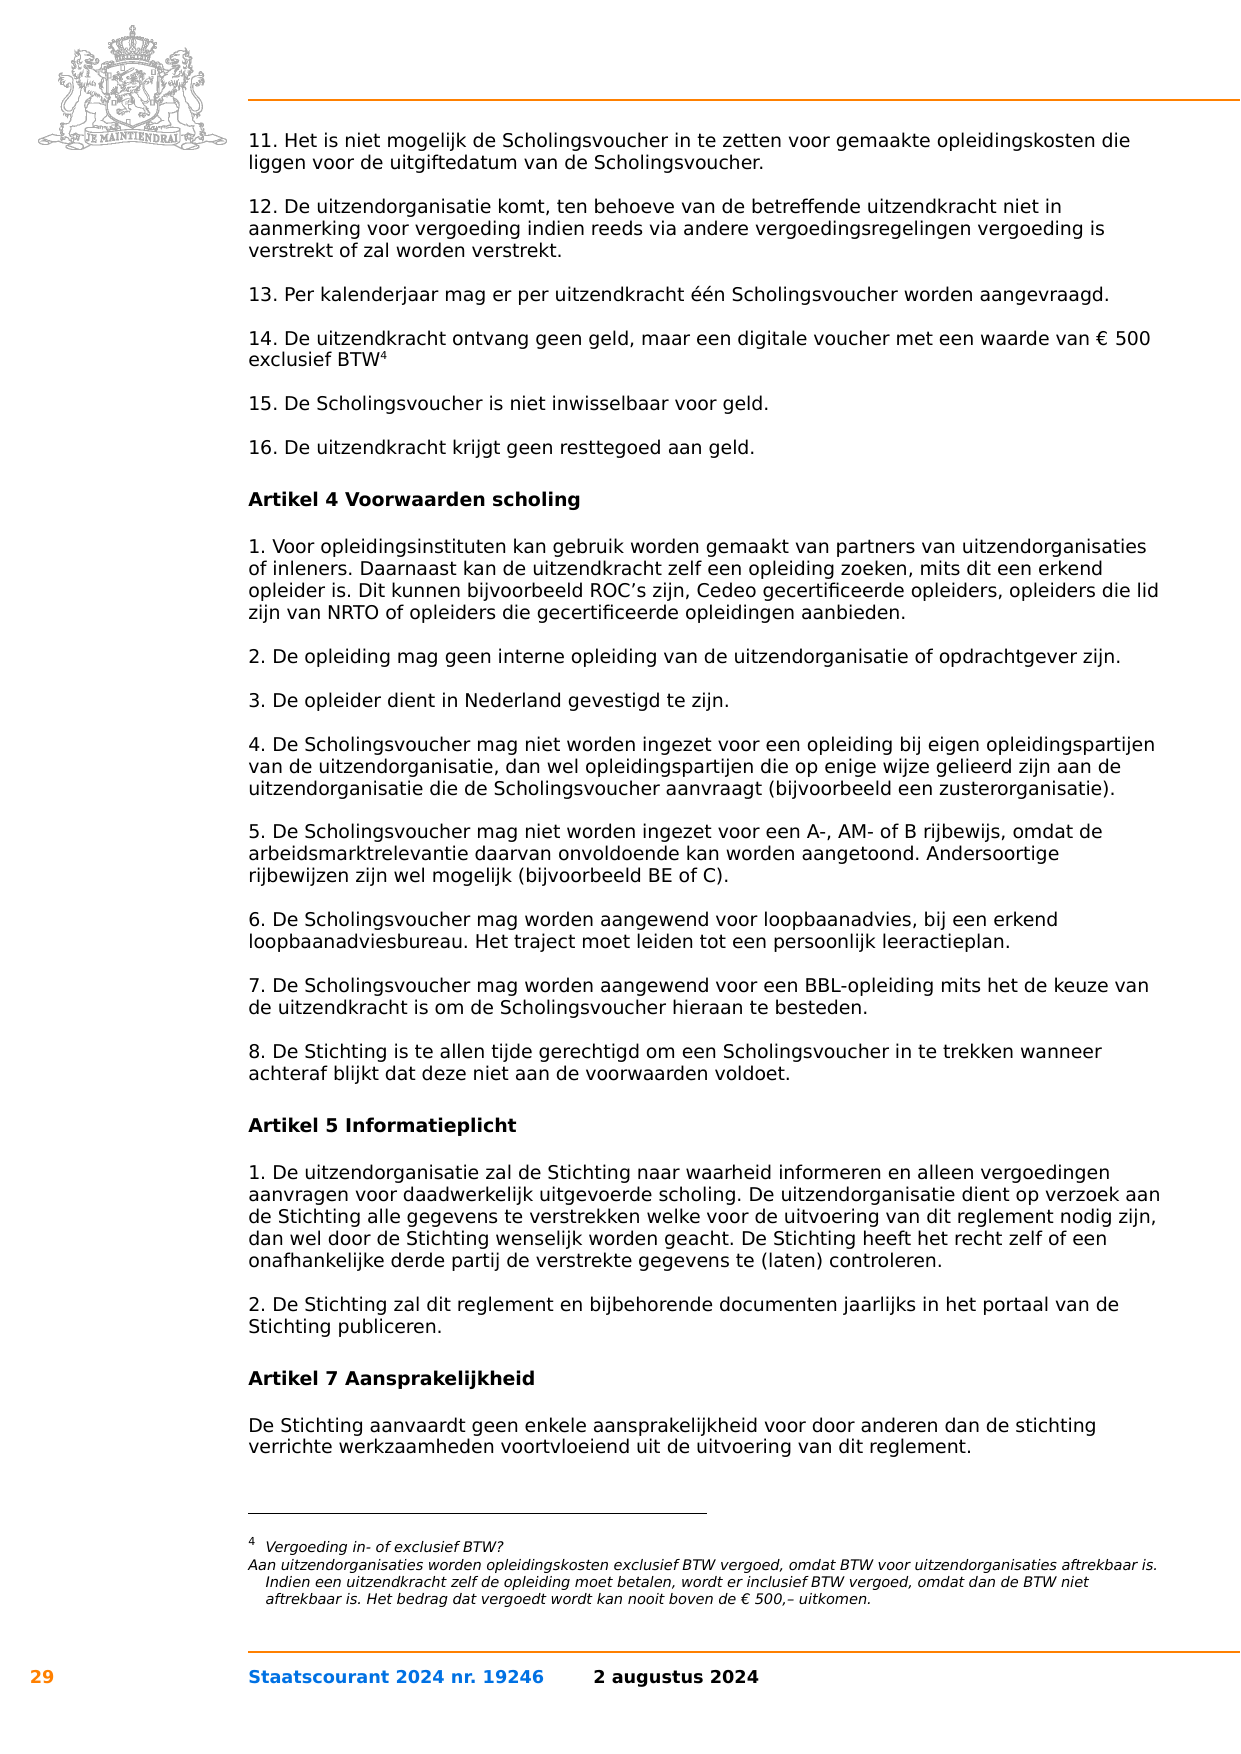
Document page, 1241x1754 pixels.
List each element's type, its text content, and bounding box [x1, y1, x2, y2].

subtitle Artikel 7 Aansprakelijkheid [248, 1367, 1163, 1389]
text 13. Per kalenderjaar mag er per uitzendkracht één Scholingsvoucher worden aangevraagd. [248, 283, 1163, 306]
text 14. De uitzendkracht ontvang geen geld, maar een digitale voucher met een waarde van € 500 exclusief BTW [248, 327, 1163, 371]
text 11. Het is niet mogelijk de Scholingsvoucher in te zetten voor gemaakte opleidingskosten die liggen voor de uitgiftedatum van de Scholingsvoucher. [248, 130, 1163, 174]
text 6. De Scholingsvoucher mag worden aangewend voor loopbaanadvies, bij een erkend loopbaanadviesbureau. Het traject moet leiden tot een persoonlijk leeractieplan. [248, 909, 1163, 953]
subtitle Artikel 5 Informatieplicht [248, 1115, 1163, 1137]
text Vergoeding in- of exclusief BTW? [248, 1535, 1163, 1557]
subtitle Artikel 4 Voorwaarden scholing [248, 489, 1163, 511]
text 1. Voor opleidingsinstituten kan gebruik worden gemaakt van partners van uitzendorganisaties of inleners. Daarnaast kan de uitzendkracht zelf een opleiding zoeken, mits dit een erkend opleider is. Dit kunnen bijvoorbeeld ROC’s zijn, Cedeo gecertificeerde opleiders, opleiders die lid zijn van NRTO of opleiders die gecertificeerde opleidingen aanbieden. [248, 536, 1163, 624]
text 7. De Scholingsvoucher mag worden aangewend voor een BBL-opleiding mits het de keuze van de uitzendkracht is om de Scholingsvoucher hieraan te besteden. [248, 975, 1163, 1019]
text 16. De uitzendkracht krijgt geen resttegoed aan geld. [248, 437, 1163, 459]
text 5. De Scholingsvoucher mag niet worden ingezet voor een A-, AM- of B rijbewijs, omdat de arbeidsmarktrelevantie daarvan onvoldoende kan worden aangetoond. Andersoortige rijbewijzen zijn wel mogelijk (bijvoorbeeld BE of C). [248, 821, 1163, 887]
text 1. De uitzendorganisatie zal de Stichting naar waarheid informeren en alleen vergoedingen aanvragen voor daadwerkelijk uitgevoerde scholing. De uitzendorganisatie dient op verzoek aan de Stichting alle gegevens te verstrekken welke voor de uitvoering van dit reglement nodig zijn, dan wel door de Stichting wenselijk worden geacht. De Stichting heeft het recht zelf of een onafhankelijke derde partij de verstrekte gegevens te (laten) controleren. [248, 1162, 1163, 1272]
text 8. De Stichting is te allen tijde gerechtigd om een Scholingsvoucher in te trekken wanneer achteraf blijkt dat deze niet aan de voorwaarden voldoet. [248, 1041, 1163, 1085]
text De Stichting aanvaardt geen enkele aansprakelijkheid voor door anderen dan de stichting verrichte werkzaamheden voortvloeiend uit de uitvoering van dit reglement. [248, 1414, 1163, 1458]
text 12. De uitzendorganisatie komt, ten behoeve van de betreffende uitzendkracht niet in aanmerking voor vergoeding indien reeds via andere vergoedingsregelingen vergoeding is verstrekt of zal worden verstrekt. [248, 196, 1163, 262]
picture [38, 25, 227, 150]
text 2. De Stichting zal dit reglement en bijbehorende documenten jaarlijks in het portaal van de Stichting publiceren. [248, 1293, 1163, 1337]
text Aan uitzendorganisaties worden opleidingskosten exclusief BTW vergoed, omdat BTW voor uitzendorganisaties aftrekbaar is. Indien een uitzendkracht zelf de opleiding moet betalen, wordt er inclusief BTW vergoed, omdat dan de BTW niet aftrekbaar is. Het bedrag dat vergoedt wordt kan nooit boven de € 500,– uitkomen. [248, 1557, 1163, 1608]
text 4. De Scholingsvoucher mag niet worden ingezet voor een opleiding bij eigen opleidingspartijen van de uitzendorganisatie, dan wel opleidingspartijen die op enige wijze gelieerd zijn aan de uitzendorganisatie die de Scholingsvoucher aanvraagt (bijvoorbeeld een zusterorganisatie). [248, 733, 1163, 799]
text 2. De opleiding mag geen interne opleiding van de uitzendorganisatie of opdrachtgever zijn. [248, 646, 1163, 668]
text 3. De opleider dient in Nederland gevestigd te zijn. [248, 690, 1163, 712]
text 15. De Scholingsvoucher is niet inwisselbaar voor geld. [248, 393, 1163, 415]
